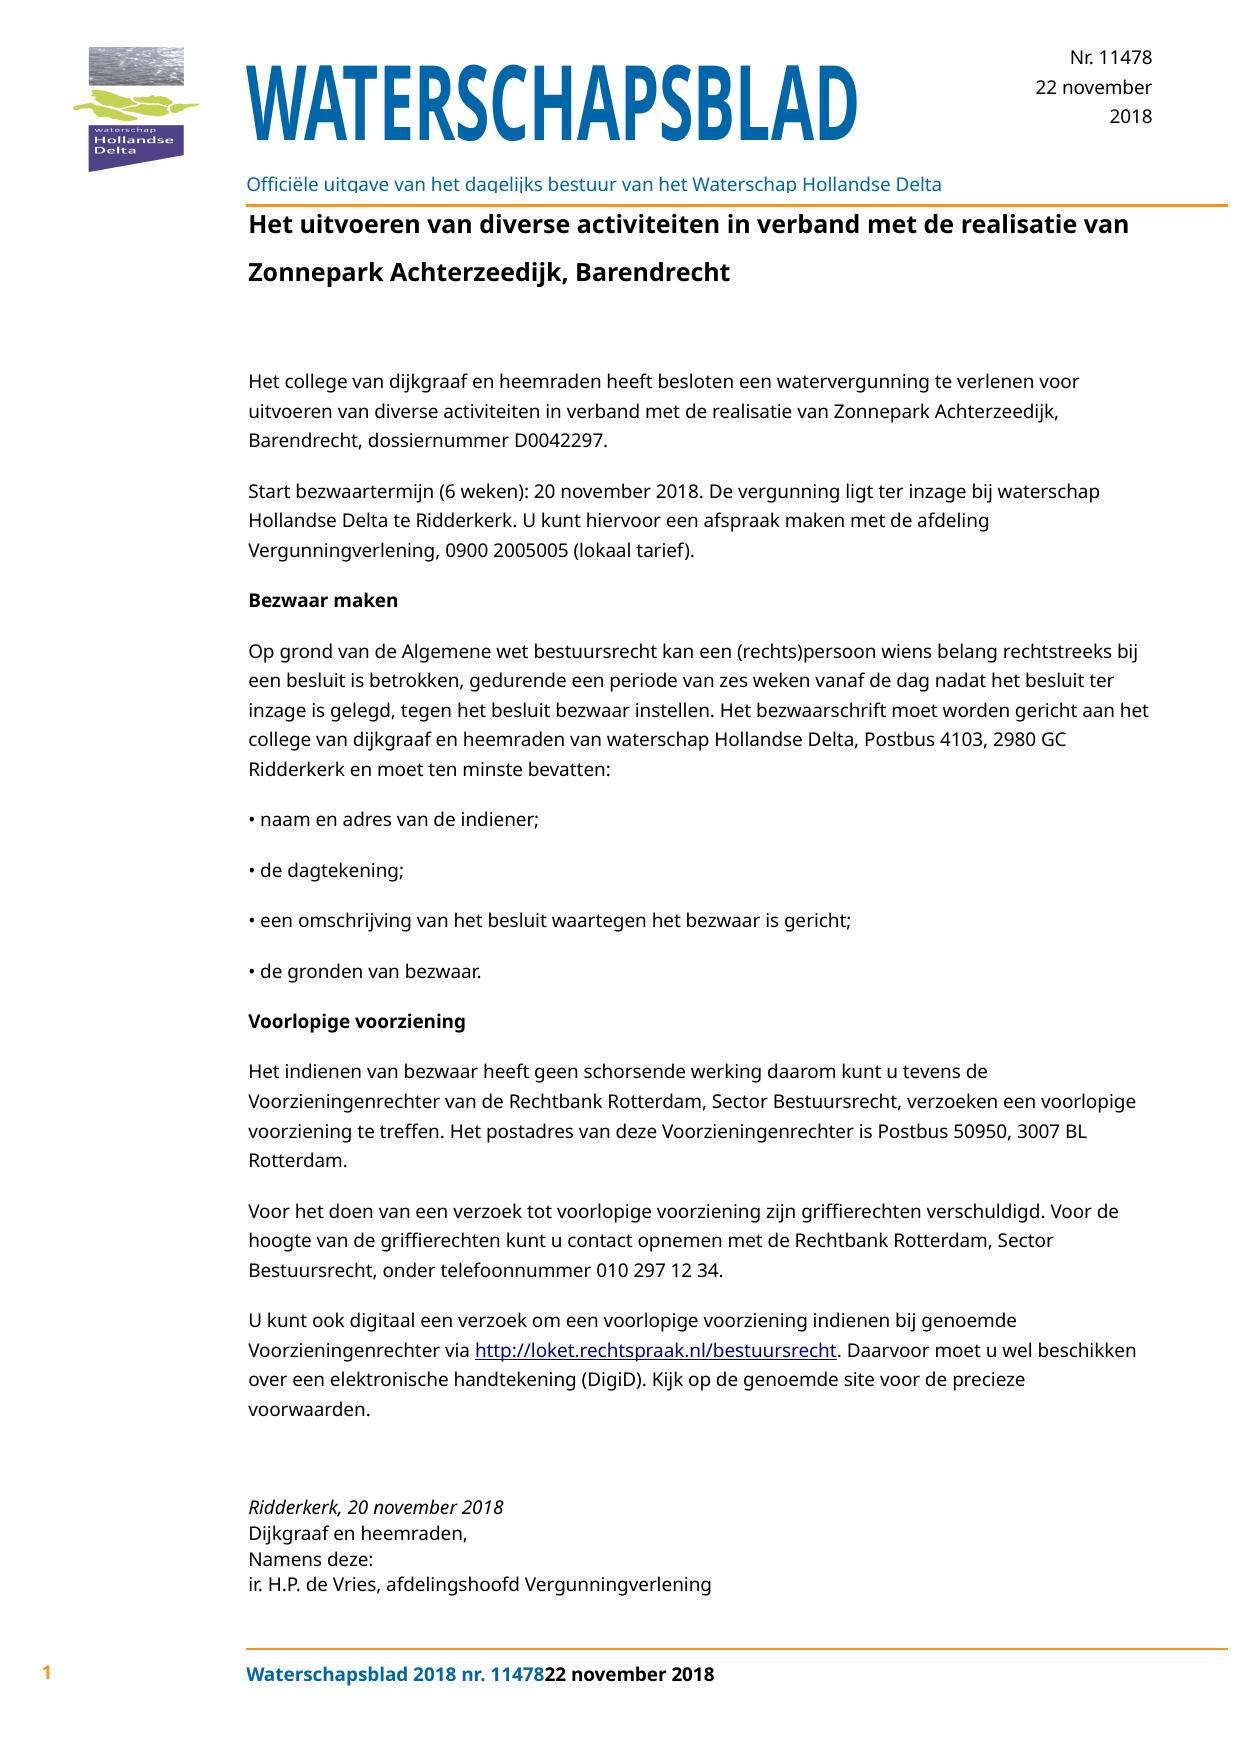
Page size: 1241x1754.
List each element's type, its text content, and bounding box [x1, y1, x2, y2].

text Voorlopige voorziening [248, 1008, 1152, 1034]
text Ridderkerk, 20 november 2018 [248, 1494, 1152, 1520]
text Voor het doen van een verzoek tot voorlopige voorziening zijn griffierechten verschuldigd. Voor de hoogte van de griffierechten kunt u contact opnemen met de Rechtbank Rotterdam, Sector Bestuursrecht, onder telefoonnummer 010 297 12 34. [248, 1198, 1152, 1283]
text • de dagtekening; [248, 857, 1152, 883]
text Het college van dijkgraaf en heemraden heeft besloten een watervergunning te verlenen voor uitvoeren van diverse activiteiten in verband met de realisatie van Zonnepark Achterzeedijk, Barendrecht, dossiernummer D0042297. [248, 368, 1152, 453]
text Start bezwaartermijn (6 weken): 20 november 2018. De vergunning ligt ter inzage bij waterschap Hollandse Delta te Ridderkerk. U kunt hiervoor een afspraak maken met de afdeling Vergunningverlening, 0900 2005005 (lokaal tarief). [248, 478, 1152, 563]
text Het uitvoeren van diverse activiteiten in verband met de realisatie van Zonnepark Achterzeedijk, Barendrecht [248, 207, 1152, 288]
text Namens deze: [248, 1546, 1152, 1572]
text Dijkgraaf en heemraden, [248, 1520, 1152, 1546]
text Bezwaar maken [248, 587, 1152, 613]
text U kunt ook digitaal een verzoek om een voorlopige voorziening indienen bij genoemde Voorzieningenrechter via http://loket.rechtspraak.nl/bestuursrecht. Daarvoor moet u wel beschikken over een elektronische handtekening (DigiD). Kijk op de genoemde site voor de precieze voorwaarden. [248, 1307, 1152, 1422]
text • naam en adres van de indiener; [248, 807, 1152, 832]
text • een omschrijving van het besluit waartegen het bezwaar is gericht; [248, 907, 1152, 933]
text Het indienen van bezwaar heeft geen schorsende werking daarom kunt u tevens de Voorzieningenrechter van de Rechtbank Rotterdam, Sector Bestuursrecht, verzoeken een voorlopige voorziening te treffen. Het postadres van deze Voorzieningenrechter is Postbus 50950, 3007 BL Rotterdam. [248, 1059, 1152, 1173]
text • de gronden van bezwaar. [248, 958, 1152, 984]
text ir. H.P. de Vries, afdelingshoofd Vergunningverlening [248, 1572, 1152, 1597]
picture [41, 47, 231, 172]
text Op grond van de Algemene wet bestuursrecht kan een (rechts)persoon wiens belang rechtstreeks bij een besluit is betrokken, gedurende een periode van zes weken vanaf de dag nadat het besluit ter inzage is gelegd, tegen het besluit bezwaar instellen. Het bezwaarschrift moet worden gericht aan het college van dijkgraaf en heemraden van waterschap Hollandse Delta, Postbus 4103, 2980 GC Ridderkerk en moet ten minste bevatten: [248, 638, 1152, 782]
